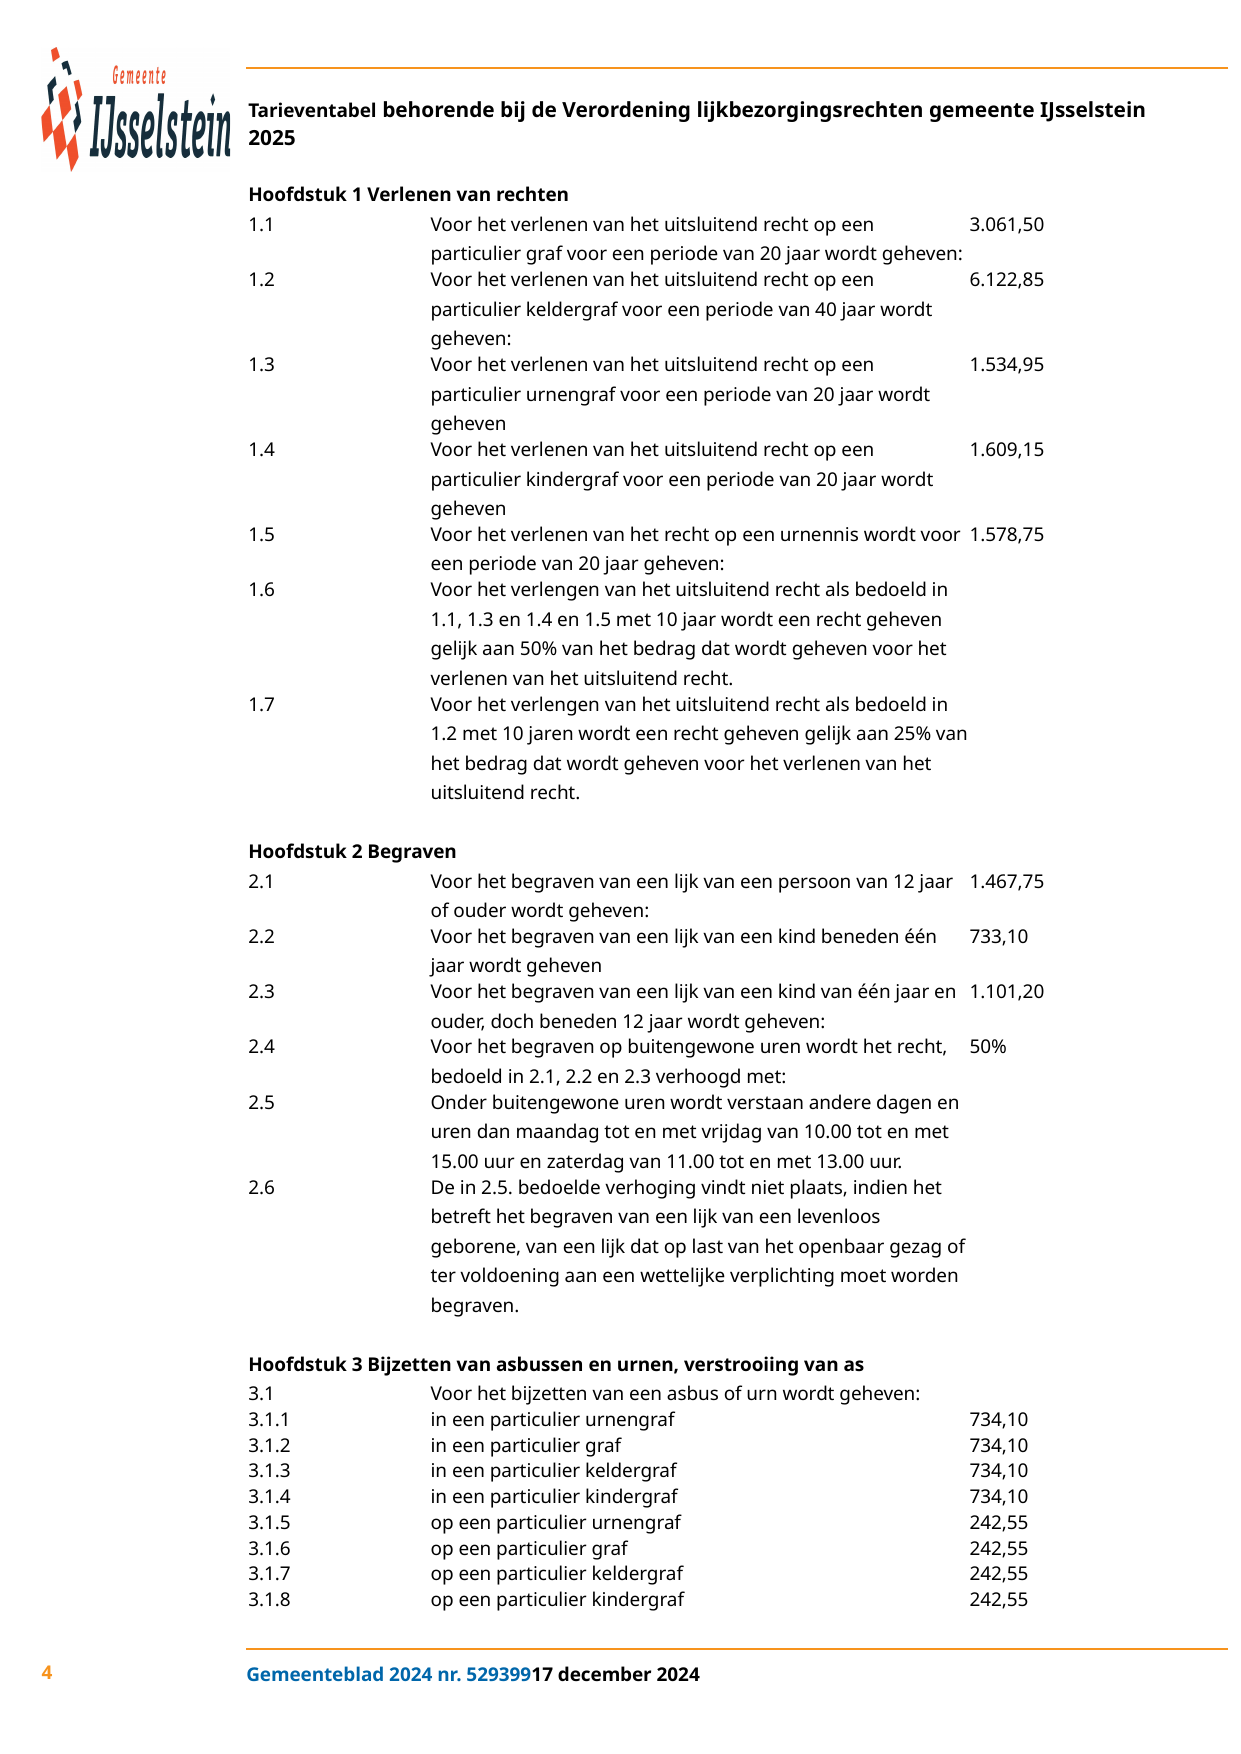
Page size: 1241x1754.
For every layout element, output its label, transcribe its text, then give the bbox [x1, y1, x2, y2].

table_cell Voor het verlenen van het uitsluitend recht op een particulier urnengraf voor een periode van 20 jaar wordt geheven [430, 351, 969, 436]
table_cell 242,55 [969, 1586, 1152, 1612]
table_cell 2.6 [248, 1174, 430, 1318]
table_cell 2.3 [248, 979, 430, 1034]
table_cell Voor het begraven van een lijk van een kind beneden één jaar wordt geheven [430, 923, 969, 978]
table_cell 3.1.3 [248, 1458, 430, 1483]
table_header Voor het verlenen van het uitsluitend recht op een particulier graf voor een periode van 20 jaar wordt geheven: [430, 211, 969, 266]
table_cell 1.609,15 [969, 436, 1152, 521]
table_cell 1.534,95 [969, 351, 1152, 436]
table_cell 242,55 [969, 1535, 1152, 1561]
table_cell 3.1.6 [248, 1535, 430, 1561]
table_cell 734,10 [969, 1484, 1152, 1509]
table_cell 3.1.7 [248, 1561, 430, 1586]
table_cell [969, 1174, 1152, 1318]
table_cell 3.1.2 [248, 1432, 430, 1458]
table_cell Voor het verlenen van het uitsluitend recht op een particulier kindergraf voor een periode van 20 jaar wordt geheven [430, 436, 969, 521]
table_cell 3.1.8 [248, 1586, 430, 1612]
table_cell 734,10 [969, 1458, 1152, 1483]
table_cell 2.2 [248, 923, 430, 978]
table_cell in een particulier kindergraf [430, 1484, 969, 1509]
table_header 3.061,50 [969, 211, 1152, 266]
table_cell 1.101,20 [969, 979, 1152, 1034]
table_cell 734,10 [969, 1406, 1152, 1432]
table_cell Voor het verlengen van het uitsluitend recht als bedoeld in 1.1, 1.3 en 1.4 en 1.5 met 10 jaar wordt een recht geheven gelijk aan 50% van het bedrag dat wordt geheven voor het verlenen van het uitsluitend recht. [430, 576, 969, 691]
table_cell 2.4 [248, 1034, 430, 1089]
table_cell [969, 1089, 1152, 1174]
table_cell Voor het verlenen van het uitsluitend recht op een particulier keldergraf voor een periode van 40 jaar wordt geheven: [430, 266, 969, 351]
table_header 2.1 [248, 868, 430, 923]
table_cell 733,10 [969, 923, 1152, 978]
table_cell 3.1.4 [248, 1484, 430, 1509]
table_cell op een particulier urnengraf [430, 1509, 969, 1535]
table_header 3.1 [248, 1381, 430, 1406]
text Hoofdstuk 1 Verlenen van rechten [248, 181, 1152, 207]
table_cell Voor het begraven op buitengewone uren wordt het recht, bedoeld in 2.1, 2.2 en 2.3 verhoogd met: [430, 1034, 969, 1089]
text Tarieventabel behorende bij de Verordening lijkbezorgingsrechten gemeente IJsselstein 2025 [248, 95, 1152, 152]
table_header Voor het begraven van een lijk van een persoon van 12 jaar of ouder wordt geheven: [430, 868, 969, 923]
table_cell op een particulier graf [430, 1535, 969, 1561]
table_cell op een particulier kindergraf [430, 1586, 969, 1612]
table_cell 1.4 [248, 436, 430, 521]
table_header 1.467,75 [969, 868, 1152, 923]
table_header Voor het bijzetten van een asbus of urn wordt geheven: [430, 1381, 969, 1406]
table_cell [969, 576, 1152, 691]
table_cell 6.122,85 [969, 266, 1152, 351]
table_cell 50% [969, 1034, 1152, 1089]
text Hoofdstuk 2 Begraven [248, 838, 1152, 864]
table_cell 1.7 [248, 691, 430, 805]
table_cell 1.5 [248, 521, 430, 576]
table_cell 3.1.5 [248, 1509, 430, 1535]
table_cell 1.578,75 [969, 521, 1152, 576]
table_header 1.1 [248, 211, 430, 266]
table_cell 1.2 [248, 266, 430, 351]
table_cell in een particulier urnengraf [430, 1406, 969, 1432]
table_cell 242,55 [969, 1509, 1152, 1535]
picture [41, 47, 231, 172]
table_cell De in 2.5. bedoelde verhoging vindt niet plaats, indien het betreft het begraven van een lijk van een levenloos geborene, van een lijk dat op last van het openbaar gezag of ter voldoening aan een wettelijke verplichting moet worden begraven. [430, 1174, 969, 1318]
table_cell Voor het verlengen van het uitsluitend recht als bedoeld in 1.2 met 10 jaren wordt een recht geheven gelijk aan 25% van het bedrag dat wordt geheven voor het verlenen van het uitsluitend recht. [430, 691, 969, 805]
table_cell Voor het verlenen van het recht op een urnennis wordt voor een periode van 20 jaar geheven: [430, 521, 969, 576]
table_cell [969, 691, 1152, 805]
table_cell 734,10 [969, 1432, 1152, 1458]
table_cell 1.3 [248, 351, 430, 436]
text Hoofdstuk 3 Bijzetten van asbussen en urnen, verstrooiing van as [248, 1351, 1152, 1377]
table_cell Onder buitengewone uren wordt verstaan andere dagen en uren dan maandag tot en met vrijdag van 10.00 tot en met 15.00 uur en zaterdag van 11.00 tot en met 13.00 uur. [430, 1089, 969, 1174]
table_cell Voor het begraven van een lijk van een kind van één jaar en ouder, doch beneden 12 jaar wordt geheven: [430, 979, 969, 1034]
table_cell 2.5 [248, 1089, 430, 1174]
table_cell in een particulier graf [430, 1432, 969, 1458]
table_cell in een particulier keldergraf [430, 1458, 969, 1483]
table_header [969, 1381, 1152, 1406]
table_cell 1.6 [248, 576, 430, 691]
table_cell 3.1.1 [248, 1406, 430, 1432]
table_cell 242,55 [969, 1561, 1152, 1586]
table_cell op een particulier keldergraf [430, 1561, 969, 1586]
